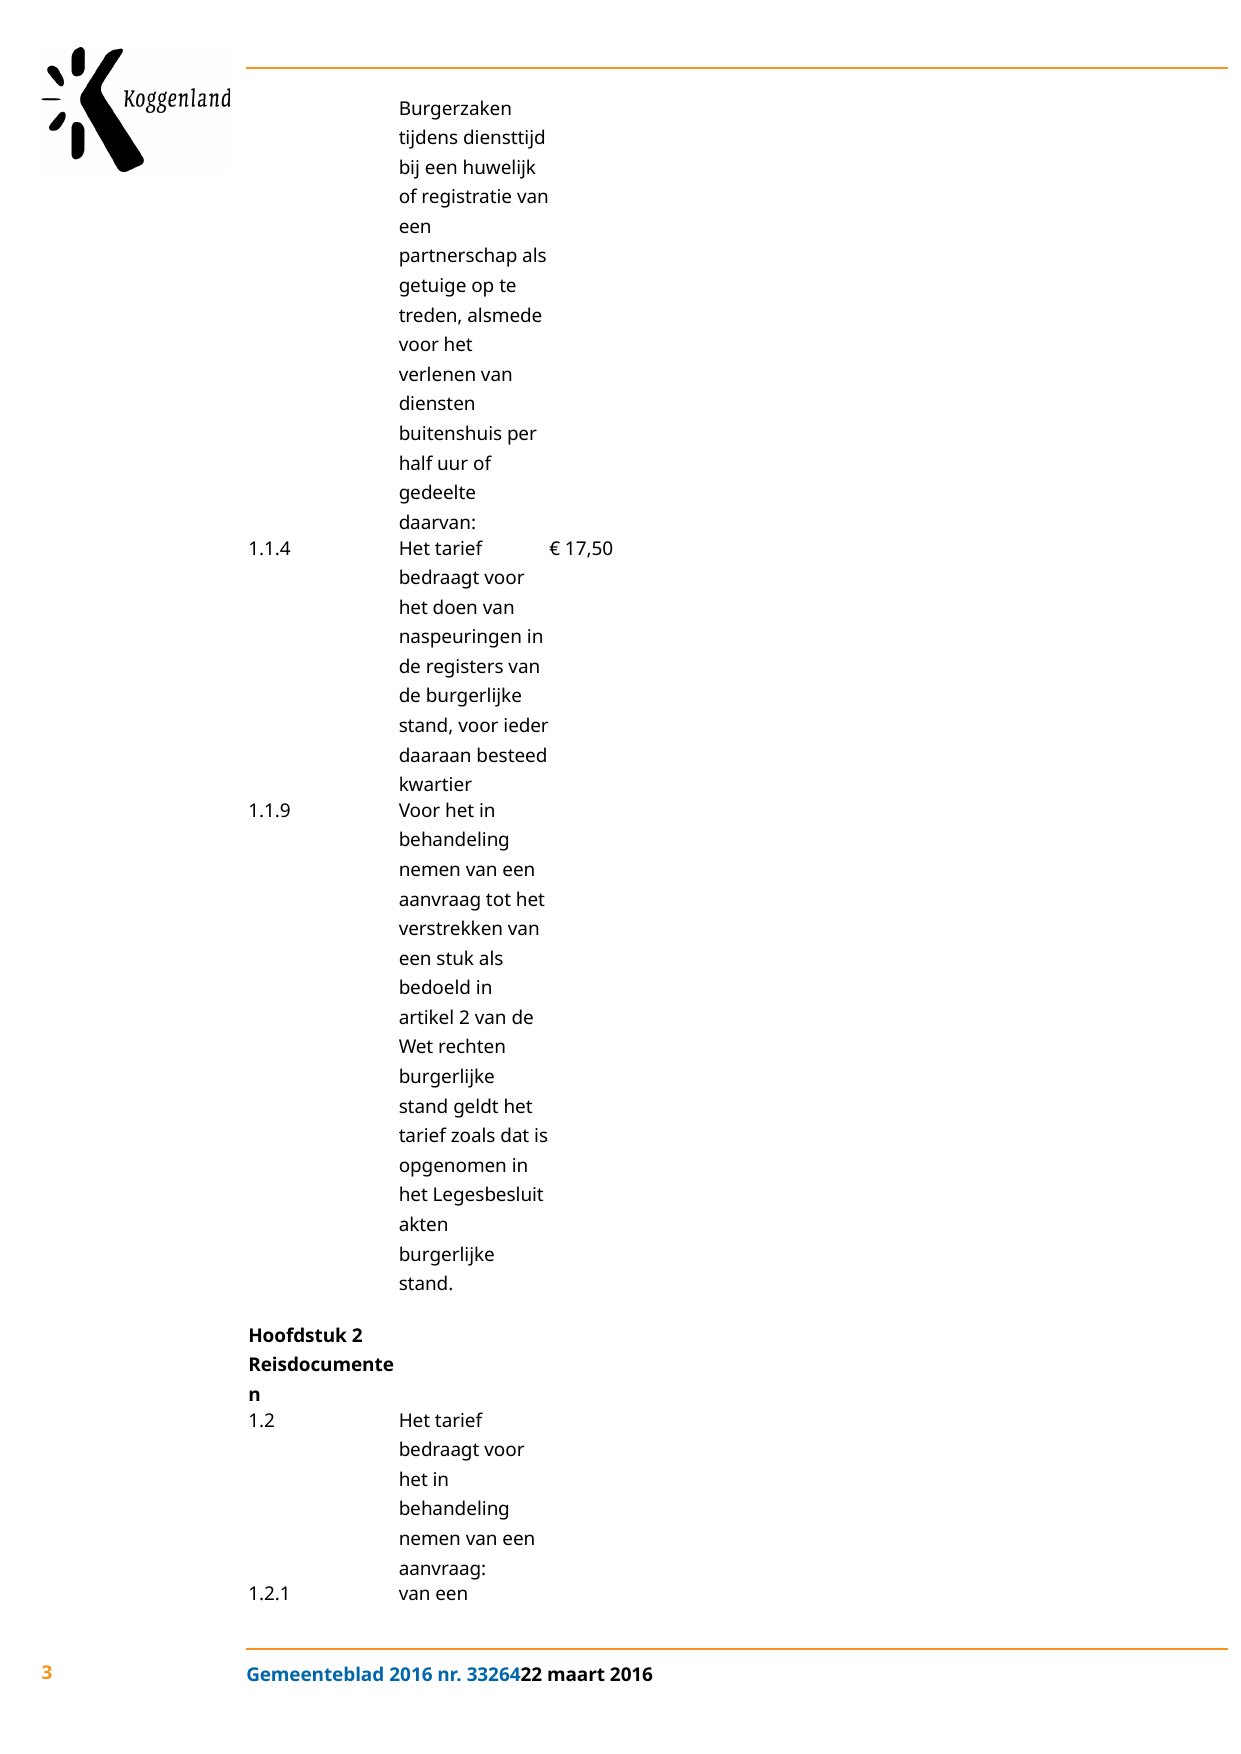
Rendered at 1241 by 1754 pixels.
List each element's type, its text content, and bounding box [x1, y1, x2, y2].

table_cell 1.2 [248, 1407, 398, 1580]
table_cell van een [399, 1580, 549, 1606]
table_cell Het tarief bedraagt voor het in behandeling nemen van een aanvraag: [399, 1407, 549, 1580]
table_cell [549, 1580, 700, 1606]
table_cell [549, 1407, 700, 1580]
table_cell 1.1.9 [248, 797, 398, 1296]
table_cell [549, 1296, 700, 1322]
table_cell Burgerzaken tijdens diensttijd bij een huwelijk of registratie van een partnerschap als getuige op te treden, alsmede voor het verlenen van diensten buitenshuis per half uur of gedeelte daarvan: [399, 95, 549, 535]
table_cell [248, 95, 398, 535]
picture [41, 47, 231, 172]
table_cell 1.1.4 [248, 535, 398, 797]
table_cell Het tarief bedraagt voor het doen van naspeuringen in de registers van de burgerlijke stand, voor ieder daaraan besteed kwartier [399, 535, 549, 797]
table_cell [399, 1296, 549, 1322]
table_cell Hoofdstuk 2 Reisdocumenten [248, 1322, 398, 1407]
table_cell [399, 1322, 549, 1407]
table_cell [549, 797, 700, 1296]
table_cell [549, 95, 700, 535]
table_cell [248, 1296, 398, 1322]
table_cell € 17,50 [549, 535, 700, 797]
table_cell 1.2.1 [248, 1580, 398, 1606]
table_cell Voor het in behandeling nemen van een aanvraag tot het verstrekken van een stuk als bedoeld in artikel 2 van de Wet rechten burgerlijke stand geldt het tarief zoals dat is opgenomen in het Legesbesluit akten burgerlijke stand. [399, 797, 549, 1296]
